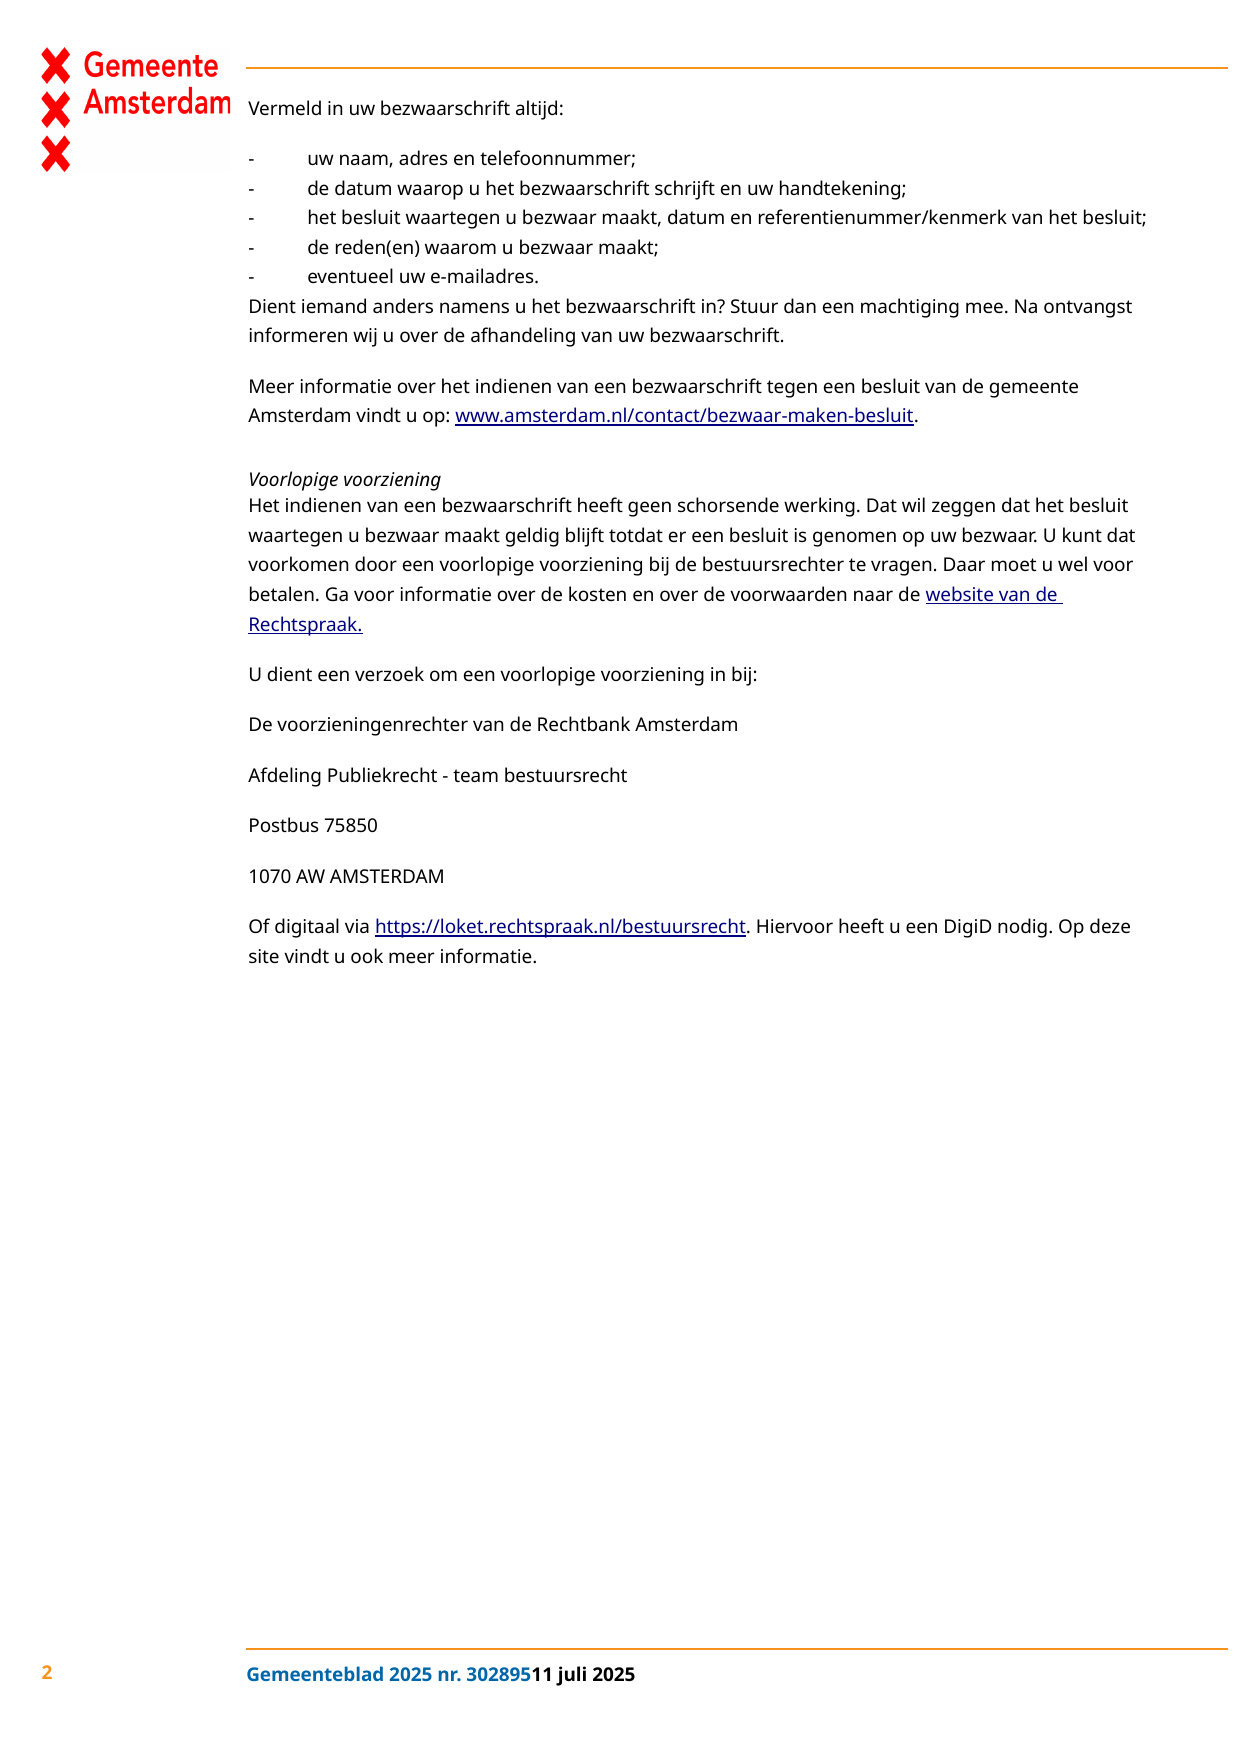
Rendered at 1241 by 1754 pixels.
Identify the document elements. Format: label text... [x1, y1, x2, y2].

list eventueel uw e-mailadres. [248, 263, 1152, 289]
text Postbus 75850 [248, 812, 1152, 838]
text Dient iemand anders namens u het bezwaarschrift in? Stuur dan een machtiging mee. Na ontvangst informeren wij u over de afhandeling van uw bezwaarschrift. [248, 293, 1152, 348]
picture [41, 47, 231, 172]
text Meer informatie over het indienen van een bezwaarschrift tegen een besluit van de gemeente Amsterdam vindt u op: www.amsterdam.nl/contact/bezwaar-maken-besluit. [248, 373, 1152, 428]
text Of digitaal via https://loket.rechtspraak.nl/bestuursrecht. Hiervoor heeft u een DigiD nodig. Op deze site vindt u ook meer informatie. [248, 913, 1152, 968]
list de reden(en) waarom u bezwaar maakt; [248, 234, 1152, 260]
text Afdeling Publiekrecht - team bestuursrecht [248, 762, 1152, 788]
text 1070 AW AMSTERDAM [248, 863, 1152, 888]
list de datum waarop u het bezwaarschrift schrijft en uw handtekening; [248, 175, 1152, 201]
text De voorzieningenrechter van de Rechtbank Amsterdam [248, 712, 1152, 737]
text Het indienen van een bezwaarschrift heeft geen schorsende werking. Dat wil zeggen dat het besluit waartegen u bezwaar maakt geldig blijft totdat er een besluit is genomen op uw bezwaar. U kunt dat voorkomen door een voorlopige voorziening bij de bestuursrechter te vragen. Daar moet u wel voor betalen. Ga voor informatie over de kosten en over de voorwaarden naar de website van de Rechtspraak. [248, 492, 1152, 636]
text Voorlopige voorziening [248, 467, 1152, 492]
text U dient een verzoek om een voorlopige voorziening in bij: [248, 661, 1152, 687]
text Vermeld in uw bezwaarschrift altijd: [248, 95, 1152, 121]
list uw naam, adres en telefoonnummer; [248, 145, 1152, 171]
list het besluit waartegen u bezwaar maakt, datum en referentienummer/kenmerk van het besluit; [248, 204, 1152, 230]
